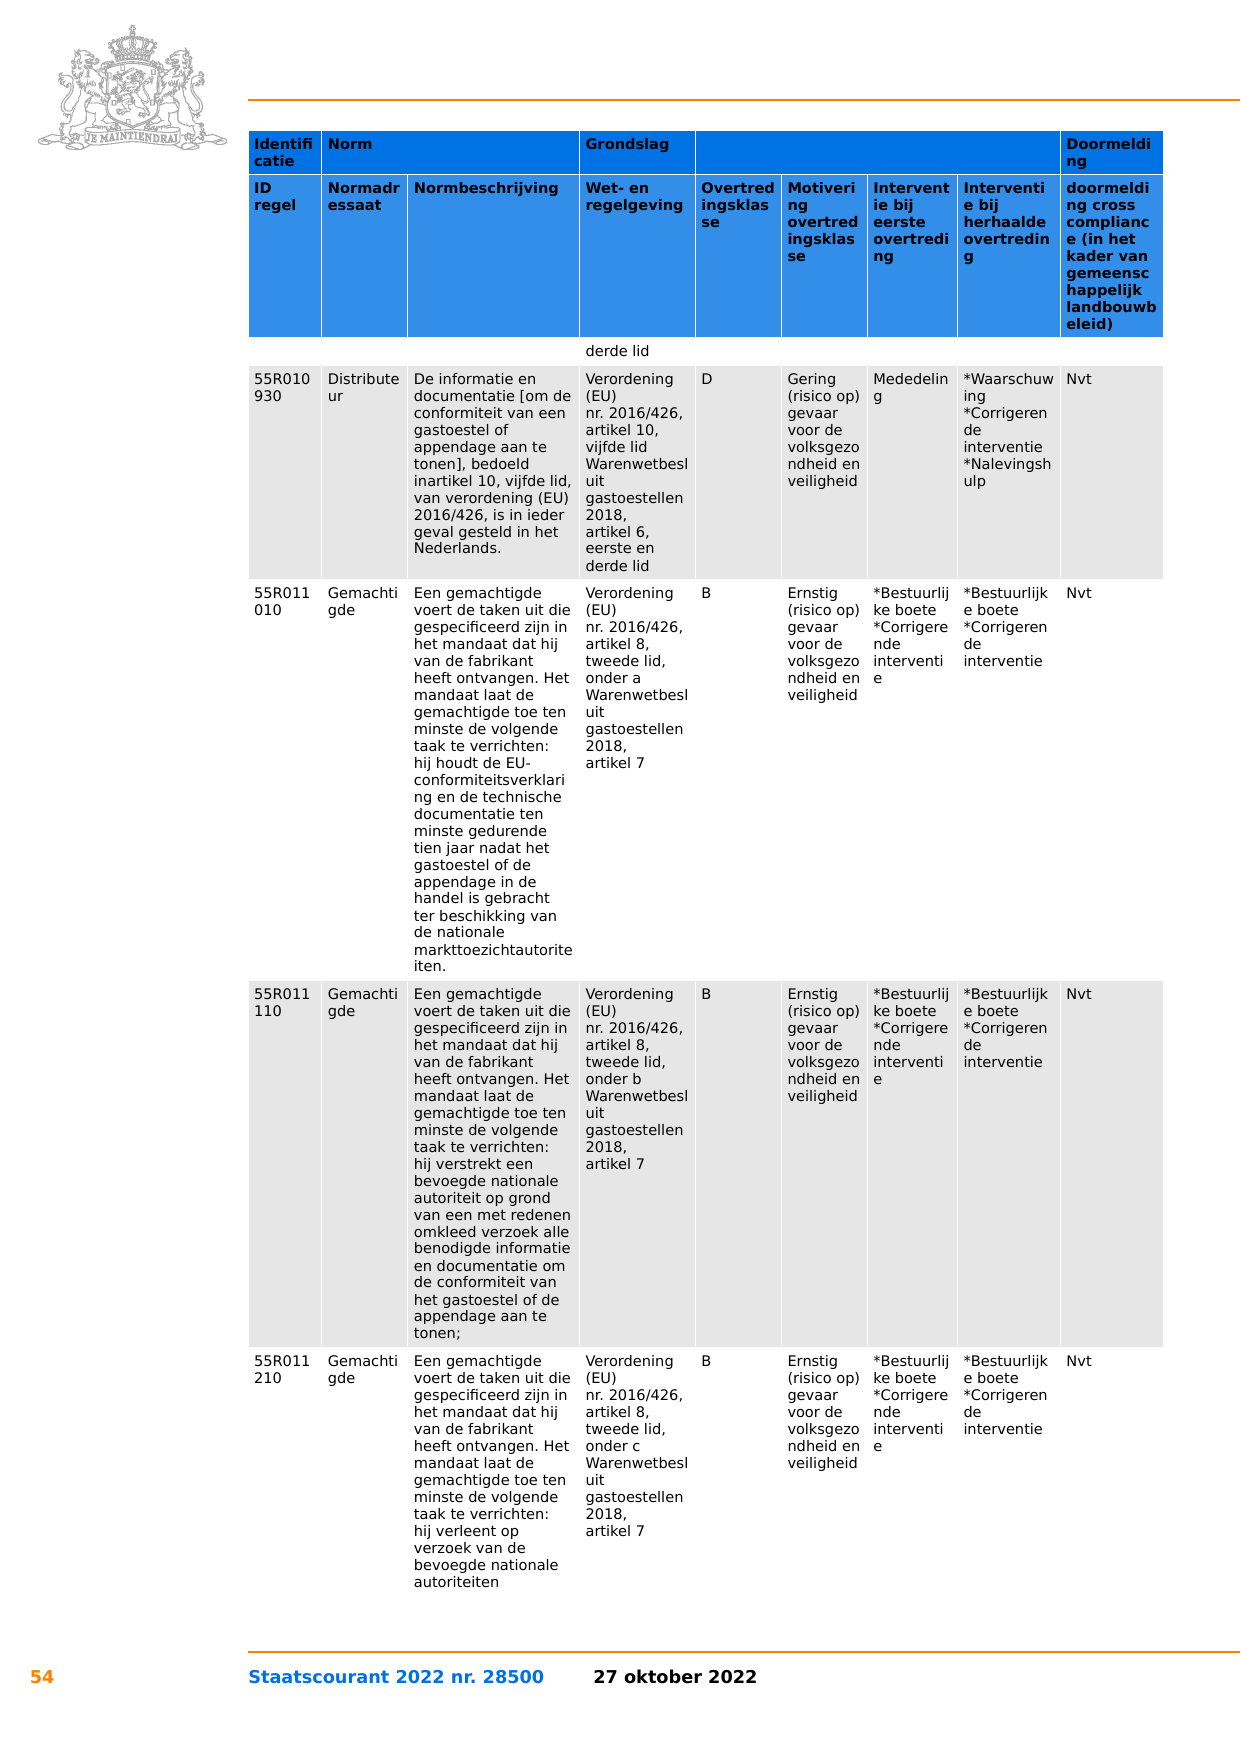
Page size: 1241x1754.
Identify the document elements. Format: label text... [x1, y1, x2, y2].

table_cell Nvt [1061, 366, 1163, 579]
table_cell Nvt [1061, 580, 1163, 980]
table_cell *Waarschuwing *Corrigerende interventie *Nalevingshulp [958, 366, 1060, 579]
table_cell Verordening (EU) nr. 2016/426, artikel 8, tweede lid, onder c Warenwetbesluit gastoestellen 2018, artikel 7 [580, 1348, 695, 1595]
table_cell Nvt [1061, 981, 1163, 1347]
table_cell [1061, 339, 1163, 365]
table_header Grondslag [580, 131, 695, 174]
table_cell 55R010930 [249, 366, 321, 579]
table_cell Verordening (EU) nr. 2016/426, artikel 8, tweede lid, onder a Warenwetbesluit gastoestellen 2018, artikel 7 [580, 580, 695, 980]
table_cell *Bestuurlijke boete *Corrigerende interventie [868, 981, 957, 1347]
picture [38, 25, 227, 150]
table_cell Interventie bij herhaalde overtreding [958, 175, 1060, 337]
table_header Identificatie [249, 131, 321, 174]
table_cell Distributeur [322, 366, 407, 579]
table_cell Een gemachtigde voert de taken uit die gespecificeerd zijn in het mandaat dat hij van de fabrikant heeft ontvangen. Het mandaat laat de gemachtigde toe ten minste de volgende taak te verrichten: hij verleent op verzoek van de bevoegde nationale autoriteiten [408, 1348, 579, 1595]
table_cell 55R011010 [249, 580, 321, 980]
table_cell 55R011110 [249, 981, 321, 1347]
table_cell D [696, 366, 781, 579]
table_cell Normadressaat [322, 175, 407, 337]
table_cell Gemachtigde [322, 981, 407, 1347]
table_cell Ernstig (risico op) gevaar voor de volksgezondheid en veiligheid [782, 580, 867, 980]
table_header Doormelding [1061, 131, 1163, 174]
table_cell derde lid [580, 339, 695, 365]
table_cell [696, 339, 781, 365]
table_cell *Bestuurlijke boete *Corrigerende interventie [958, 1348, 1060, 1595]
table_cell Verordening (EU) nr. 2016/426, artikel 8, tweede lid, onder b Warenwetbesluit gastoestellen 2018, artikel 7 [580, 981, 695, 1347]
table_cell Een gemachtigde voert de taken uit die gespecificeerd zijn in het mandaat dat hij van de fabrikant heeft ontvangen. Het mandaat laat de gemachtigde toe ten minste de volgende taak te verrichten: hij verstrekt een bevoegde nationale autoriteit op grond van een met redenen omkleed verzoek alle benodigde informatie en documentatie om de conformiteit van het gastoestel of de appendage aan te tonen; [408, 981, 579, 1347]
table_cell Gemachtigde [322, 1348, 407, 1595]
table_cell [322, 339, 407, 365]
table_cell doormelding cross compliance (in het kader van gemeenschappelijk landbouwbeleid) [1061, 175, 1163, 337]
table_cell ID regel [249, 175, 321, 337]
table_cell B [696, 981, 781, 1347]
table_cell Overtredingsklasse [696, 175, 781, 337]
table_cell Gering (risico op) gevaar voor de volksgezondheid en veiligheid [782, 366, 867, 579]
table_cell De informatie en documentatie [om de conformiteit van een gastoestel of appendage aan te tonen], bedoeld inartikel 10, vijfde lid, van verordening (EU) 2016/426, is in ieder geval gesteld in het Nederlands. [408, 366, 579, 579]
table_cell [958, 339, 1060, 365]
table_cell Mededeling [868, 366, 957, 579]
table_cell *Bestuurlijke boete *Corrigerende interventie [958, 981, 1060, 1347]
table_cell [782, 339, 867, 365]
table_cell Ernstig (risico op) gevaar voor de volksgezondheid en veiligheid [782, 1348, 867, 1595]
table_cell Ernstig (risico op) gevaar voor de volksgezondheid en veiligheid [782, 981, 867, 1347]
table_cell *Bestuurlijke boete *Corrigerende interventie [958, 580, 1060, 980]
table_cell B [696, 1348, 781, 1595]
table_header Norm [322, 131, 579, 174]
table_cell Verordening (EU) nr. 2016/426, artikel 10, vijfde lid Warenwetbesluit gastoestellen 2018, artikel 6, eerste en derde lid [580, 366, 695, 579]
table_cell Een gemachtigde voert de taken uit die gespecificeerd zijn in het mandaat dat hij van de fabrikant heeft ontvangen. Het mandaat laat de gemachtigde toe ten minste de volgende taak te verrichten: hij houdt de EU-conformiteitsverklaring en de technische documentatie ten minste gedurende tien jaar nadat het gastoestel of de appendage in de handel is gebracht ter beschikking van de nationale markttoezichtautoriteiten. [408, 580, 579, 980]
table_header [696, 131, 1060, 174]
table_cell Wet- en regelgeving [580, 175, 695, 337]
table_cell *Bestuurlijke boete *Corrigerende interventie [868, 1348, 957, 1595]
table_cell B [696, 580, 781, 980]
table_cell Motivering overtredingsklasse [782, 175, 867, 337]
table_cell Normbeschrijving [408, 175, 579, 337]
table_cell [249, 339, 321, 365]
table_cell [408, 339, 579, 365]
table_cell Nvt [1061, 1348, 1163, 1595]
table_cell *Bestuurlijke boete *Corrigerende interventie [868, 580, 957, 980]
table_cell Gemachtigde [322, 580, 407, 980]
table_cell Interventie bij eerste overtreding [868, 175, 957, 337]
table_cell [868, 339, 957, 365]
table_cell 55R011210 [249, 1348, 321, 1595]
